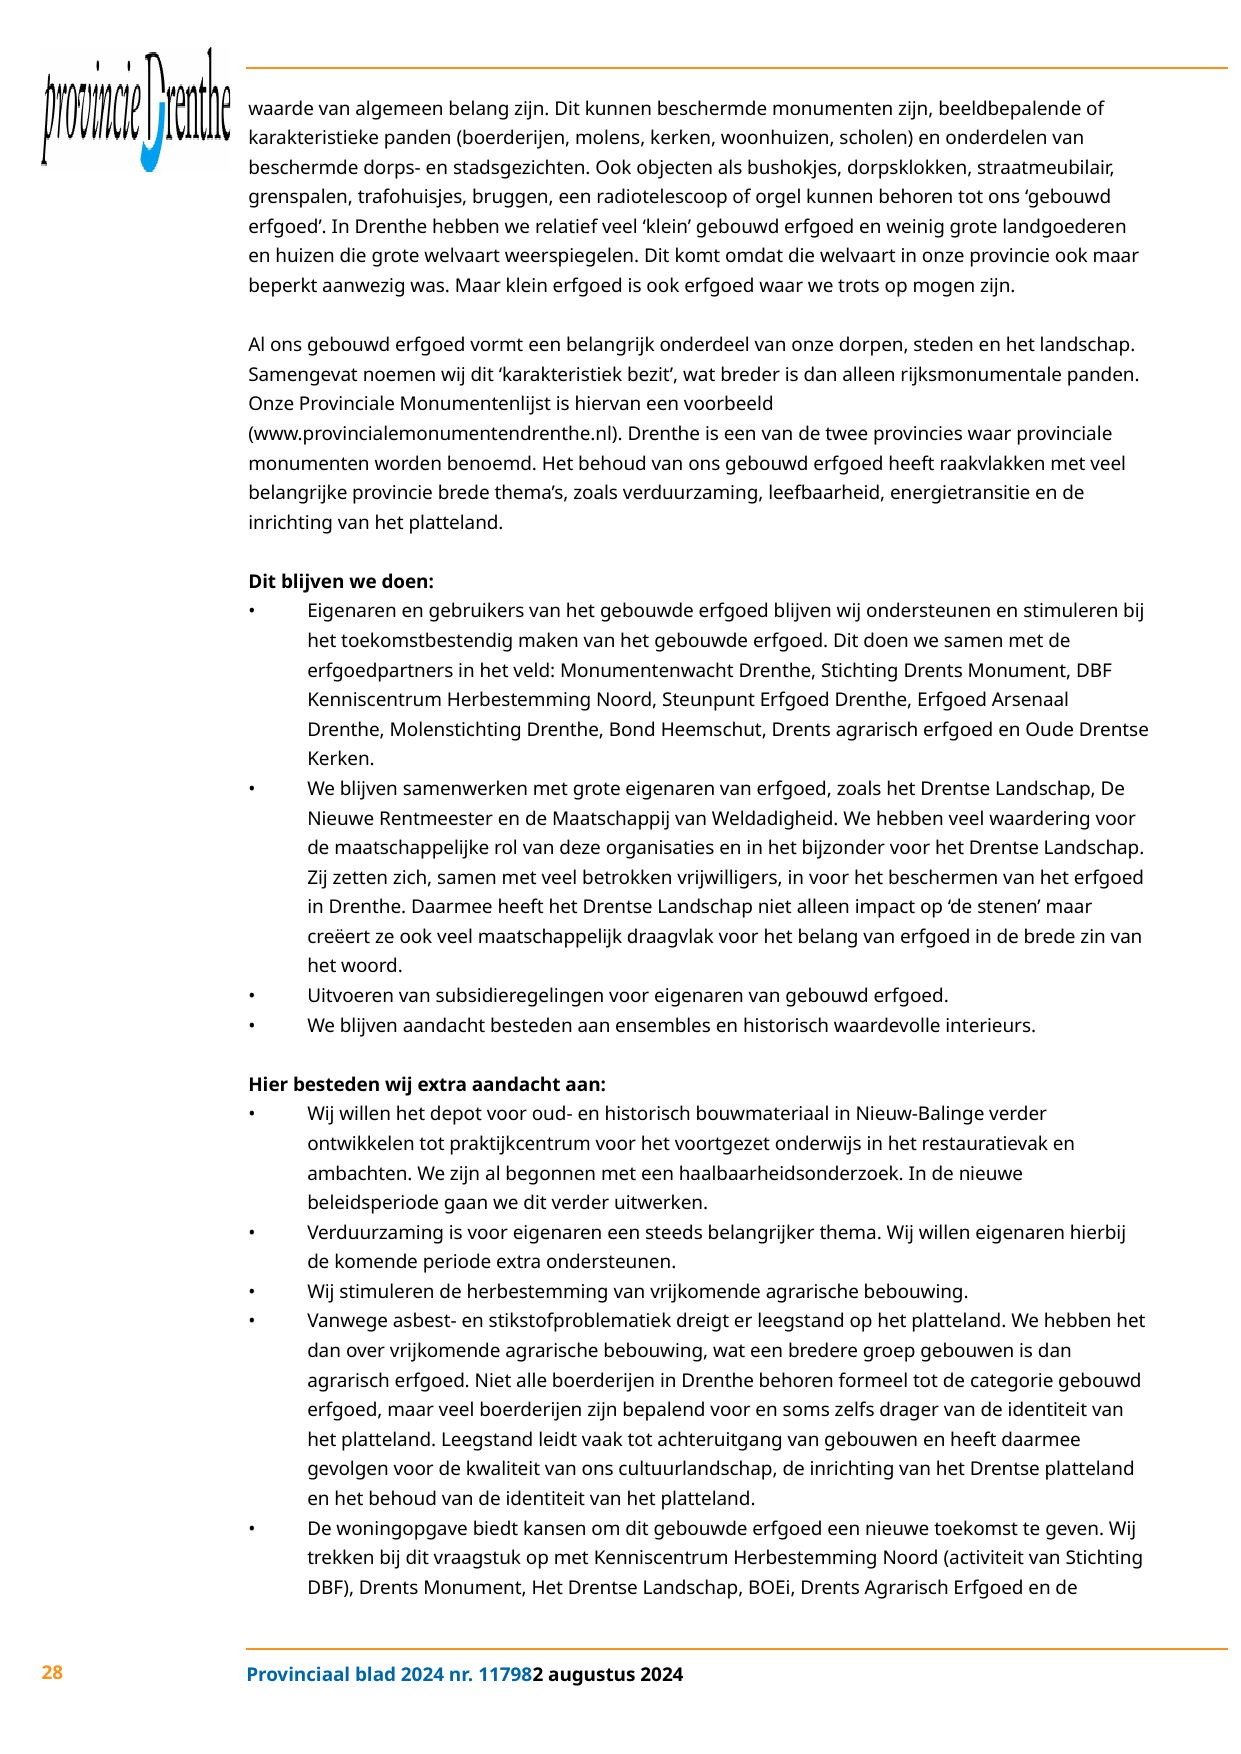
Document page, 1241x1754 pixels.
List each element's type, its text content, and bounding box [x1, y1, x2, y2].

list Vanwege asbest- en stikstofproblematiek dreigt er leegstand op het platteland. We hebben het dan over vrijkomende agrarische bebouwing, wat een bredere groep gebouwen is dan agrarisch erfgoed. Niet alle boerderijen in Drenthe behoren formeel tot de categorie gebouwd erfgoed, maar veel boerderijen zijn bepalend voor en soms zelfs drager van de identiteit van het platteland. Leegstand leidt vaak tot achteruitgang van gebouwen en heeft daarmee gevolgen voor de kwaliteit van ons cultuurlandschap, de inrichting van het Drentse platteland en het behoud van de identiteit van het platteland. [248, 1308, 1152, 1511]
list Uitvoeren van subsidieregelingen voor eigenaren van gebouwd erfgoed. [248, 982, 1152, 1008]
list Verduurzaming is voor eigenaren een steeds belangrijker thema. Wij willen eigenaren hierbij de komende periode extra ondersteunen. [248, 1219, 1152, 1274]
text Hier besteden wij extra aandacht aan: [248, 1071, 1152, 1097]
list We blijven samenwerken met grote eigenaren van erfgoed, zoals het Drentse Landschap, De Nieuwe Rentmeester en de Maatschappij van Weldadigheid. We hebben veel waardering voor de maatschappelijke rol van deze organisaties en in het bijzonder voor het Drentse Landschap. Zij zetten zich, samen met veel betrokken vrijwilligers, in voor het beschermen van het erfgoed in Drenthe. Daarmee heeft het Drentse Landschap niet alleen impact op ‘de stenen’ maar creëert ze ook veel maatschappelijk draagvlak voor het belang van erfgoed in de brede zin van het woord. [248, 775, 1152, 978]
text waarde van algemeen belang zijn. Dit kunnen beschermde monumenten zijn, beeldbepalende of karakteristieke panden (boerderijen, molens, kerken, woonhuizen, scholen) en onderdelen van beschermde dorps- en stadsgezichten. Ook objecten als bushokjes, dorpsklokken, straatmeubilair, grenspalen, trafohuisjes, bruggen, een radiotelescoop of orgel kunnen behoren tot ons ‘gebouwd erfgoed’. In Drenthe hebben we relatief veel ‘klein’ gebouwd erfgoed en weinig grote landgoederen en huizen die grote welvaart weerspiegelen. Dit komt omdat die welvaart in onze provincie ook maar beperkt aanwezig was. Maar klein erfgoed is ook erfgoed waar we trots op mogen zijn. [248, 95, 1152, 298]
list Wij stimuleren de herbestemming van vrijkomende agrarische bebouwing. [248, 1278, 1152, 1304]
list Wij willen het depot voor oud- en historisch bouwmateriaal in Nieuw-Balinge verder ontwikkelen tot praktijkcentrum voor het voortgezet onderwijs in het restauratievak en ambachten. We zijn al begonnen met een haalbaarheidsonderzoek. In de nieuwe beleidsperiode gaan we dit verder uitwerken. [248, 1101, 1152, 1215]
list De woningopgave biedt kansen om dit gebouwde erfgoed een nieuwe toekomst te geven. Wij trekken bij dit vraagstuk op met Kenniscentrum Herbestemming Noord (activiteit van Stichting DBF), Drents Monument, Het Drentse Landschap, BOEi, Drents Agrarisch Erfgoed en de [248, 1515, 1152, 1600]
text Al ons gebouwd erfgoed vormt een belangrijk onderdeel van onze dorpen, steden en het landschap. Samengevat noemen wij dit ‘karakteristiek bezit’, wat breder is dan alleen rijksmonumentale panden. Onze Provinciale Monumentenlijst is hiervan een voorbeeld (www.provincialemonumentendrenthe.nl). Drenthe is een van de twee provincies waar provinciale monumenten worden benoemd. Het behoud van ons gebouwd erfgoed heeft raakvlakken met veel belangrijke provincie brede thema’s, zoals verduurzaming, leefbaarheid, energietransitie en de inrichting van het platteland. [248, 331, 1152, 535]
list Eigenaren en gebruikers van het gebouwde erfgoed blijven wij ondersteunen en stimuleren bij het toekomstbestendig maken van het gebouwde erfgoed. Dit doen we samen met de erfgoedpartners in het veld: Monumentenwacht Drenthe, Stichting Drents Monument, DBF Kenniscentrum Herbestemming Noord, Steunpunt Erfgoed Drenthe, Erfgoed Arsenaal Drenthe, Molenstichting Drenthe, Bond Heemschut, Drents agrarisch erfgoed en Oude Drentse Kerken. [248, 598, 1152, 771]
text Dit blijven we doen: [248, 568, 1152, 594]
picture [41, 47, 231, 172]
list We blijven aandacht besteden aan ensembles en historisch waardevolle interieurs. [248, 1012, 1152, 1038]
